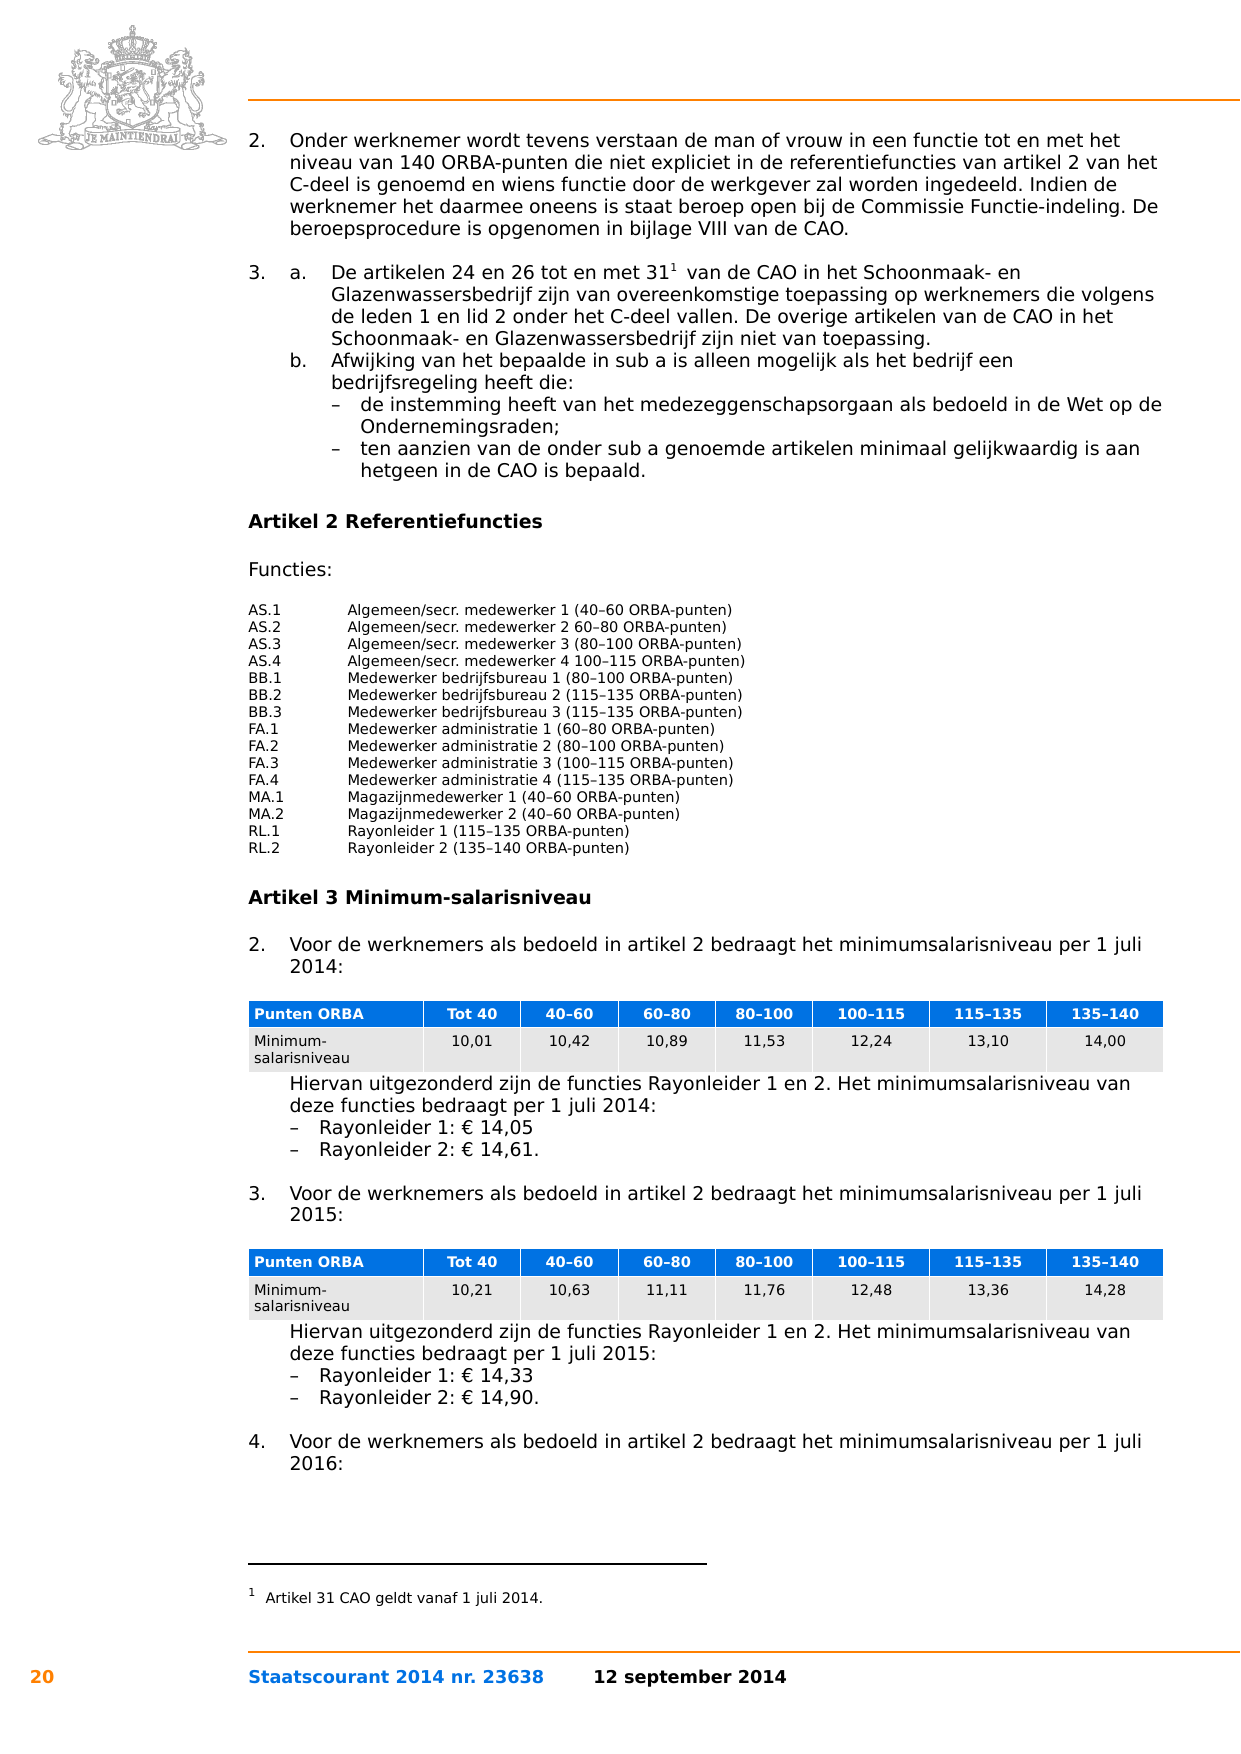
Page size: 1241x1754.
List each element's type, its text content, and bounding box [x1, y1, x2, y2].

table_cell Algemeen/secr. medewerker 2 60–80 ORBA-punten) [341, 619, 1163, 636]
table_cell RL.2 [248, 840, 341, 857]
table_cell MA.2 [248, 806, 341, 823]
table_header 100–115 [813, 1001, 929, 1027]
picture [38, 25, 227, 150]
text – ten aanzien van de onder sub a genoemde artikelen minimaal gelijkwaardig is aan hetgeen in de CAO is bepaald. [331, 437, 1163, 481]
table_cell Rayonleider 1 (115–135 ORBA-punten) [341, 823, 1163, 840]
text – de instemming heeft van het medezeggenschapsorgaan als bedoeld in de Wet op de Ondernemingsraden; [331, 393, 1163, 437]
text 3. Voor de werknemers als bedoeld in artikel 2 bedraagt het minimumsalarisniveau per 1 juli 2015: [248, 1182, 1163, 1226]
text Hiervan uitgezonderd zijn de functies Rayonleider 1 en 2. Het minimumsalarisniveau van deze functies bedraagt per 1 juli 2015: [289, 1321, 1163, 1365]
table_header 100–115 [813, 1249, 929, 1276]
table_cell AS.2 [248, 619, 341, 636]
text – Rayonleider 1: € 14,05 [289, 1117, 1163, 1138]
table_header Tot 40 [424, 1001, 520, 1027]
table_cell Medewerker administratie 2 (80–100 ORBA-punten) [341, 738, 1163, 755]
table_cell BB.2 [248, 687, 341, 704]
subtitle Artikel 2 Referentiefuncties [248, 511, 1163, 533]
text – Rayonleider 1: € 14,33 [289, 1365, 1163, 1387]
text 2. Voor de werknemers als bedoeld in artikel 2 bedraagt het minimumsalarisniveau per 1 juli 2014: [248, 934, 1163, 978]
text Hiervan uitgezonderd zijn de functies Rayonleider 1 en 2. Het minimumsalarisniveau van deze functies bedraagt per 1 juli 2014: [289, 1073, 1163, 1117]
table_header 80–100 [716, 1249, 812, 1276]
table_cell RL.1 [248, 823, 341, 840]
table_cell Magazijnmedewerker 1 (40–60 ORBA-punten) [341, 789, 1163, 806]
table_cell 11,76 [716, 1277, 812, 1320]
table_cell Magazijnmedewerker 2 (40–60 ORBA-punten) [341, 806, 1163, 823]
table_cell 10,42 [521, 1028, 618, 1072]
table_cell 11,53 [716, 1028, 812, 1072]
text 2. Onder werknemer wordt tevens verstaan de man of vrouw in een functie tot en met het niveau van 140 ORBA-punten die niet expliciet in de referentiefuncties van artikel 2 van het C-deel is genoemd en wiens functie door de werkgever zal worden ingedeeld. Indien de werknemer het daarmee oneens is staat beroep open bij de Commissie Functie-indeling. De beroepsprocedure is opgenomen in bijlage VIII van de CAO. [248, 130, 1163, 240]
table_header 40–60 [521, 1249, 618, 1276]
table_cell 14,00 [1047, 1028, 1163, 1072]
table_cell MA.1 [248, 789, 341, 806]
table_header AS.1 [248, 602, 341, 619]
table_cell Medewerker bedrijfsbureau 2 (115–135 ORBA-punten) [341, 687, 1163, 704]
table_cell 10,63 [521, 1277, 618, 1320]
table_header 135–140 [1047, 1001, 1163, 1027]
text Functies: [248, 558, 1163, 580]
text 3. a. De artikelen 24 en 26 tot en met 31 van de CAO in het Schoonmaak- en Glazenwassersbedrijf zijn van overeenkomstige toepassing op werknemers die volgens de leden 1 en lid 2 onder het C-deel vallen. De overige artikelen van de CAO in het Schoonmaak- en Glazenwassersbedrijf zijn niet van toepassing. [248, 262, 1163, 349]
table_header 135–140 [1047, 1249, 1163, 1276]
subtitle Artikel 3 Minimum-salarisniveau [248, 887, 1163, 909]
table_cell 14,28 [1047, 1277, 1163, 1320]
text – Rayonleider 2: € 14,61. [289, 1138, 1163, 1161]
table_header Tot 40 [424, 1249, 520, 1276]
table_header 60–80 [619, 1249, 715, 1276]
table_cell AS.4 [248, 653, 341, 670]
table_cell Minimum-salarisniveau [249, 1277, 423, 1320]
table_cell 10,01 [424, 1028, 520, 1072]
table_cell AS.3 [248, 636, 341, 653]
table_cell Medewerker administratie 1 (60–80 ORBA-punten) [341, 721, 1163, 738]
table_header 80–100 [716, 1001, 812, 1027]
table_cell Minimum-salarisniveau [249, 1028, 423, 1072]
table_cell Algemeen/secr. medewerker 3 (80–100 ORBA-punten) [341, 636, 1163, 653]
table_cell Medewerker administratie 3 (100–115 ORBA-punten) [341, 755, 1163, 772]
table_cell FA.3 [248, 755, 341, 772]
text – Rayonleider 2: € 14,90. [289, 1387, 1163, 1409]
table_cell Medewerker administratie 4 (115–135 ORBA-punten) [341, 772, 1163, 789]
table_header 115–135 [930, 1249, 1046, 1276]
table_cell Medewerker bedrijfsbureau 1 (80–100 ORBA-punten) [341, 670, 1163, 687]
text 4. Voor de werknemers als bedoeld in artikel 2 bedraagt het minimumsalarisniveau per 1 juli 2016: [248, 1431, 1163, 1475]
table_header 60–80 [619, 1001, 715, 1027]
table_cell BB.3 [248, 704, 341, 721]
table_cell FA.4 [248, 772, 341, 789]
table_cell FA.1 [248, 721, 341, 738]
table_header 115–135 [930, 1001, 1046, 1027]
table_cell BB.1 [248, 670, 341, 687]
table_cell 13,36 [930, 1277, 1046, 1320]
table_header 40–60 [521, 1001, 618, 1027]
table_cell Rayonleider 2 (135–140 ORBA-punten) [341, 840, 1163, 857]
table_cell Medewerker bedrijfsbureau 3 (115–135 ORBA-punten) [341, 704, 1163, 721]
table_cell 13,10 [930, 1028, 1046, 1072]
text Artikel 31 CAO geldt vanaf 1 juli 2014. [248, 1586, 1163, 1608]
table_cell 12,48 [813, 1277, 929, 1320]
table_cell 12,24 [813, 1028, 929, 1072]
text b. Afwijking van het bepaalde in sub a is alleen mogelijk als het bedrijf een bedrijfsregeling heeft die: [289, 349, 1163, 393]
table_header Punten ORBA [249, 1001, 423, 1027]
table_cell 11,11 [619, 1277, 715, 1320]
table_cell FA.2 [248, 738, 341, 755]
table_header Algemeen/secr. medewerker 1 (40–60 ORBA-punten) [341, 602, 1163, 619]
table_cell 10,21 [424, 1277, 520, 1320]
table_header Punten ORBA [249, 1249, 423, 1276]
table_cell Algemeen/secr. medewerker 4 100–115 ORBA-punten) [341, 653, 1163, 670]
table_cell 10,89 [619, 1028, 715, 1072]
